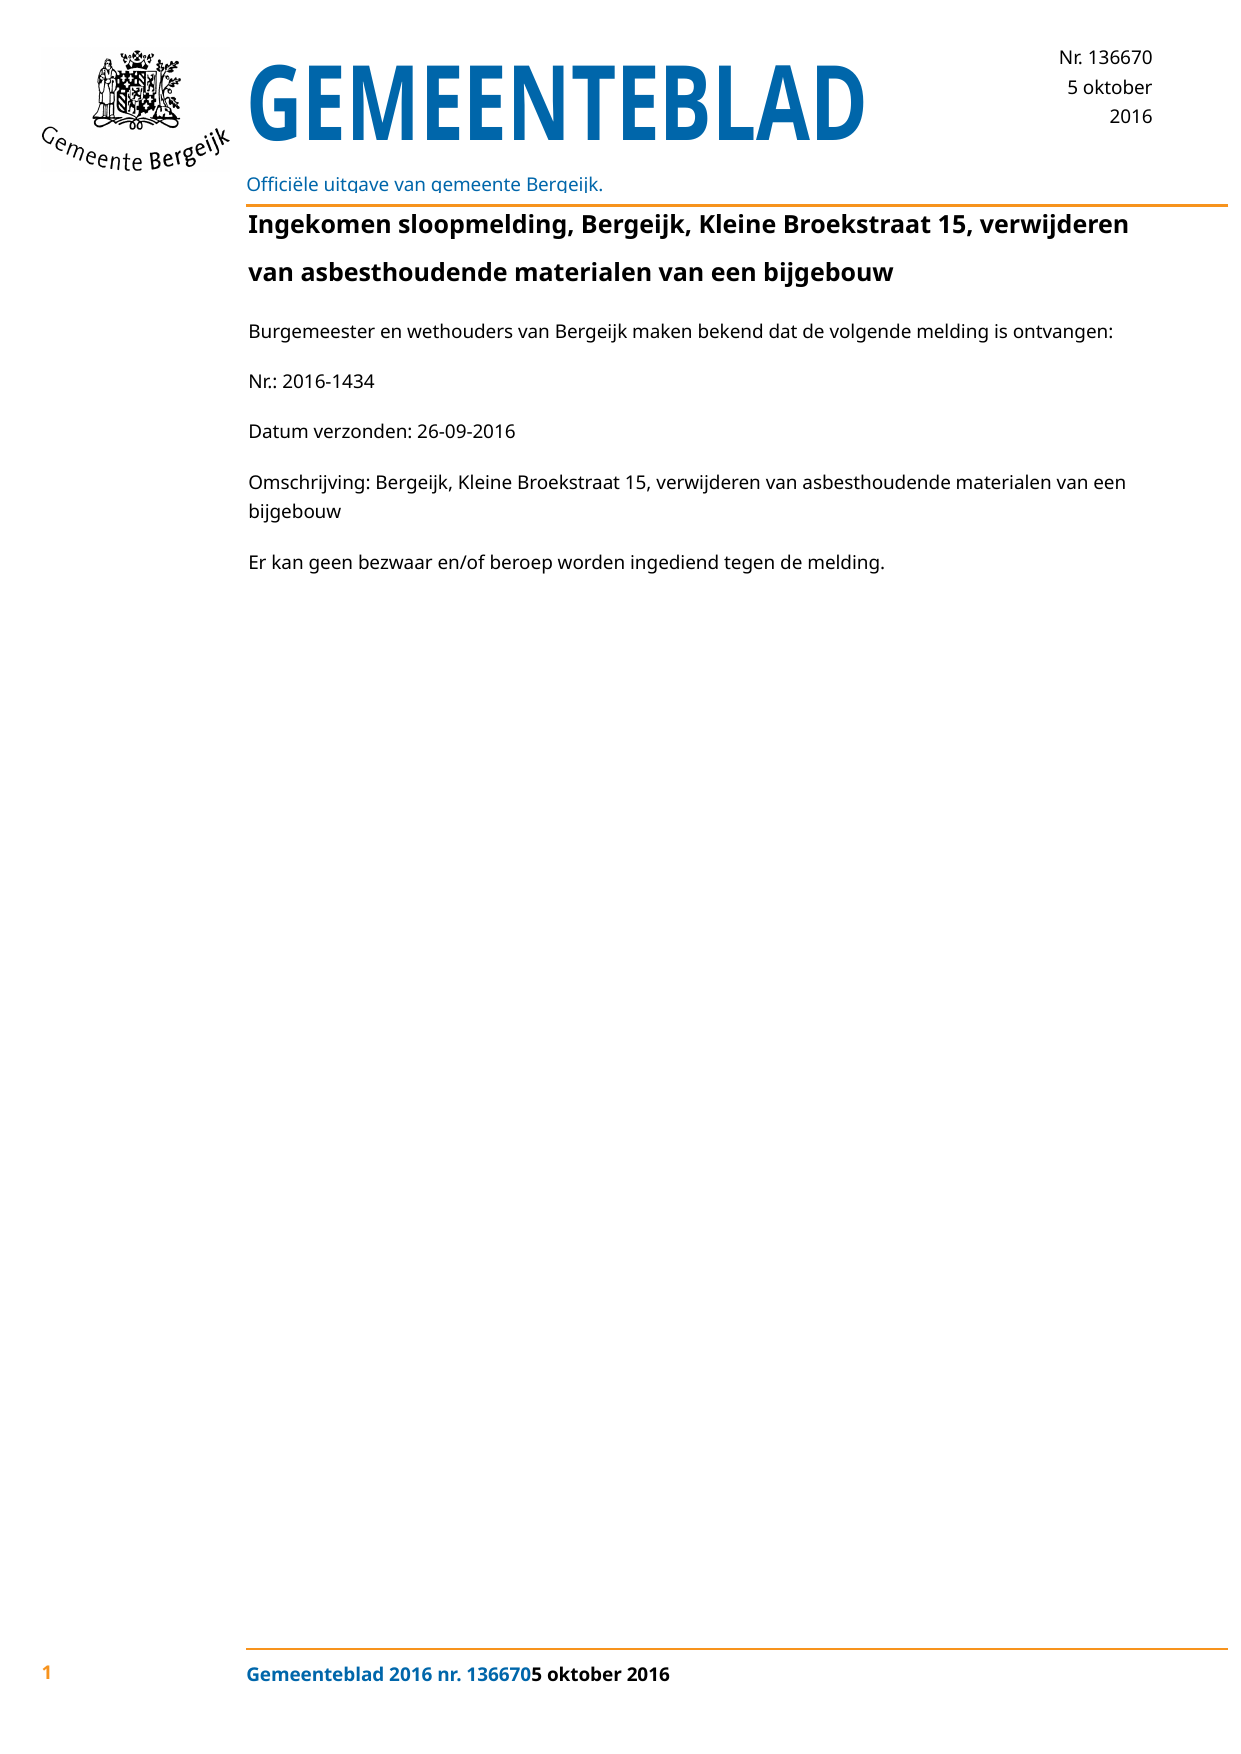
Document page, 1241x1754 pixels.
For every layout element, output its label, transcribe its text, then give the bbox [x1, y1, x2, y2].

text Er kan geen bezwaar en/of beroep worden ingediend tegen de melding. [248, 549, 1152, 575]
text Omschrijving: Bergeijk, Kleine Broekstraat 15, verwijderen van asbesthoudende materialen van een bijgebouw [248, 469, 1152, 524]
text Datum verzonden: 26-09-2016 [248, 419, 1152, 444]
text Burgemeester en wethouders van Bergeijk maken bekend dat de volgende melding is ontvangen: [248, 318, 1152, 344]
text Nr.: 2016-1434 [248, 368, 1152, 394]
picture [41, 47, 231, 172]
text Ingekomen sloopmelding, Bergeijk, Kleine Broekstraat 15, verwijderen van asbesthoudende materialen van een bijgebouw [248, 207, 1152, 288]
